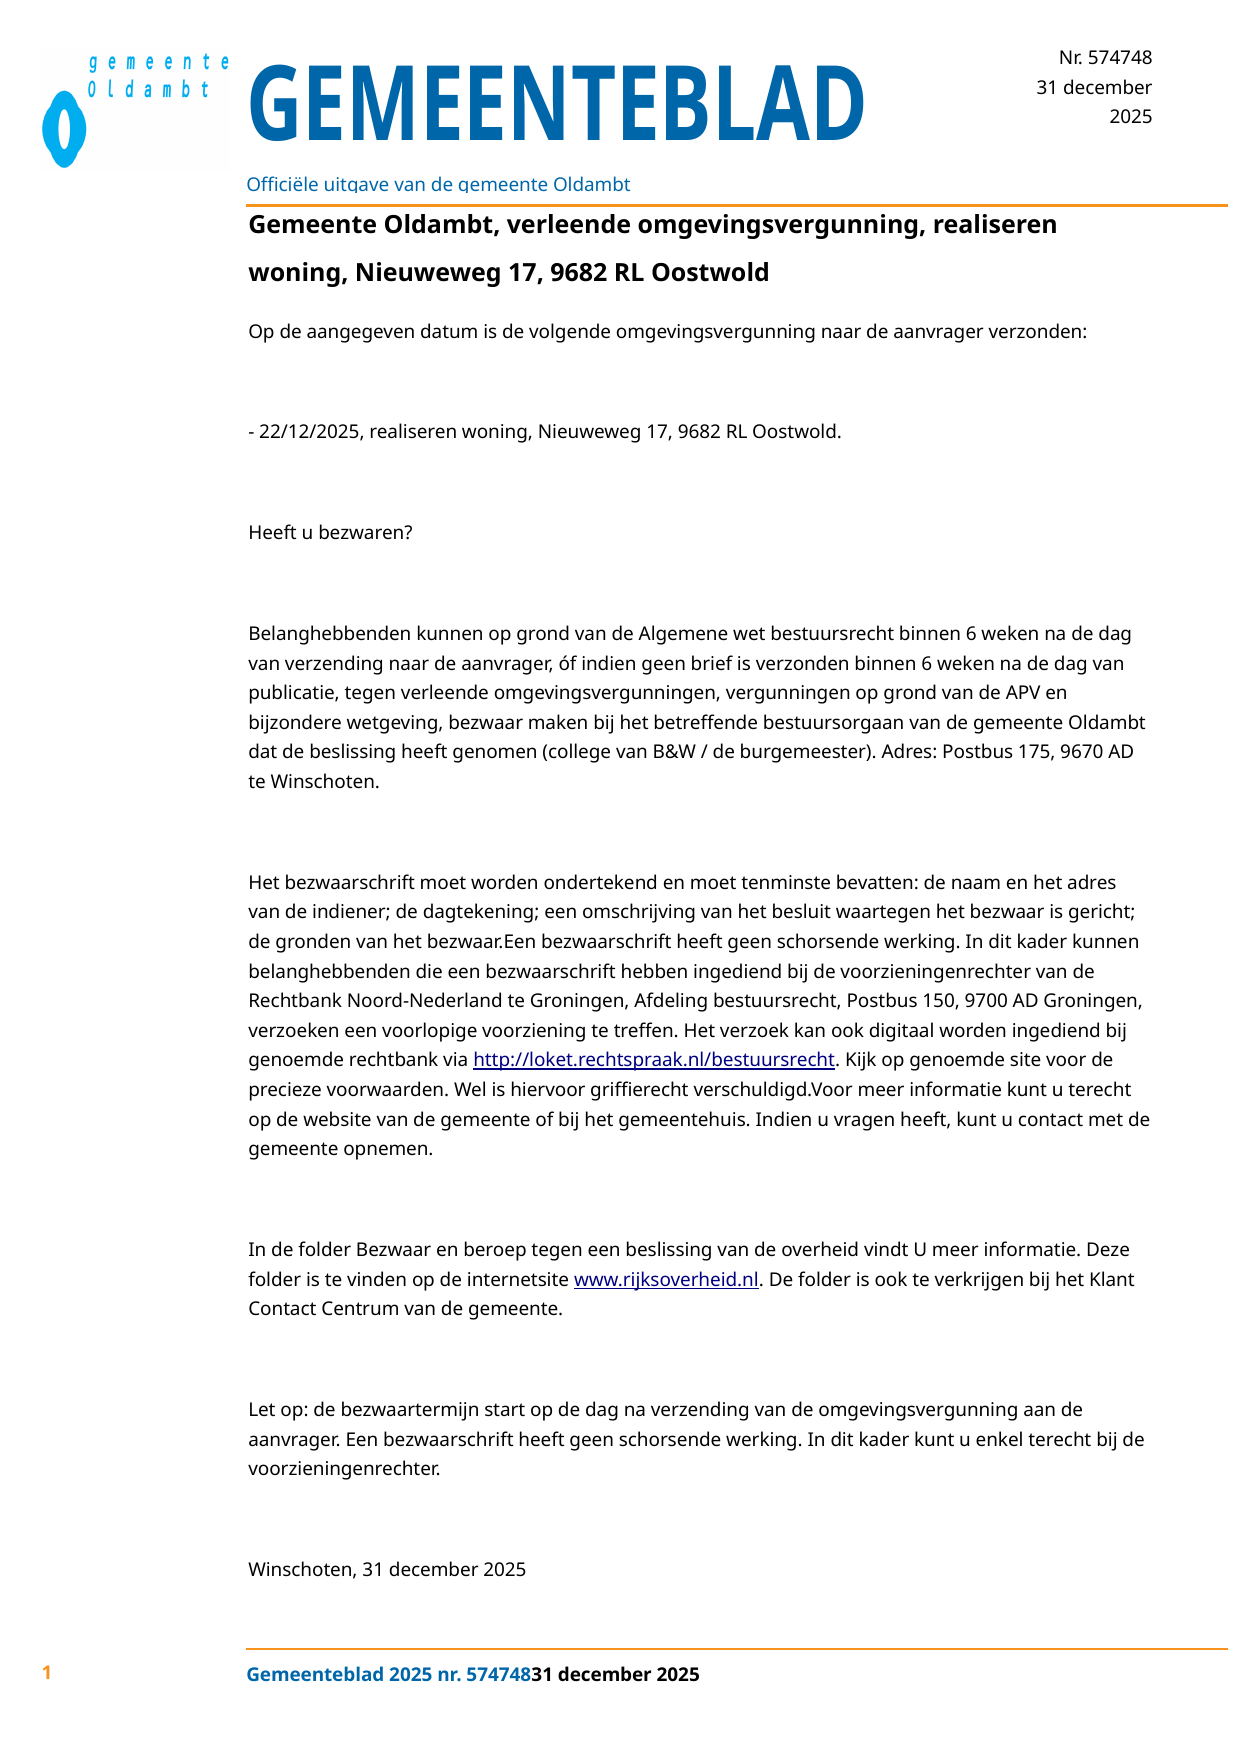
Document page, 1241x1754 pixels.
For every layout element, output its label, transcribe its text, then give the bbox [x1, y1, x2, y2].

text Op de aangegeven datum is de volgende omgevingsvergunning naar de aanvrager verzonden: [248, 318, 1152, 344]
picture [41, 47, 231, 172]
text Winschoten, 31 december 2025 [248, 1556, 1152, 1582]
text Let op: de bezwaartermijn start op de dag na verzending van de omgevingsvergunning aan de aanvrager. Een bezwaarschrift heeft geen schorsende werking. In dit kader kunt u enkel terecht bij de voorzieningenrechter. [248, 1396, 1152, 1481]
text Gemeente Oldambt, verleende omgevingsvergunning, realiseren woning, Nieuweweg 17, 9682 RL Oostwold [248, 207, 1152, 288]
text Heeft u bezwaren? [248, 519, 1152, 545]
text Het bezwaarschrift moet worden ondertekend en moet tenminste bevatten: de naam en het adres van de indiener; de dagtekening; een omschrijving van het besluit waartegen het bezwaar is gericht; de gronden van het bezwaar.Een bezwaarschrift heeft geen schorsende werking. In dit kader kunnen belanghebbenden die een bezwaarschrift hebben ingediend bij de voorzieningenrechter van de Rechtbank Noord-Nederland te Groningen, Afdeling bestuursrecht, Postbus 150, 9700 AD Groningen, verzoeken een voorlopige voorziening te treffen. Het verzoek kan ook digitaal worden ingediend bij genoemde rechtbank via http://loket.rechtspraak.nl/bestuursrecht. Kijk op genoemde site voor de precieze voorwaarden. Wel is hiervoor griffierecht verschuldigd.Voor meer informatie kunt u terecht op de website van de gemeente of bij het gemeentehuis. Indien u vragen heeft, kunt u contact met de gemeente opnemen. [248, 869, 1152, 1161]
text - 22/12/2025, realiseren woning, Nieuweweg 17, 9682 RL Oostwold. [248, 419, 1152, 444]
text In de folder Bezwaar en beroep tegen een beslissing van de overheid vindt U meer informatie. Deze folder is te vinden op de internetsite www.rijksoverheid.nl. De folder is ook te verkrijgen bij het Klant Contact Centrum van de gemeente. [248, 1236, 1152, 1321]
text Belanghebbenden kunnen op grond van de Algemene wet bestuursrecht binnen 6 weken na de dag van verzending naar de aanvrager, óf indien geen brief is verzonden binnen 6 weken na de dag van publicatie, tegen verleende omgevingsvergunningen, vergunningen op grond van de APV en bijzondere wetgeving, bezwaar maken bij het betreffende bestuursorgaan van de gemeente Oldambt dat de beslissing heeft genomen (college van B&W / de burgemeester). Adres: Postbus 175, 9670 AD te Winschoten. [248, 620, 1152, 794]
